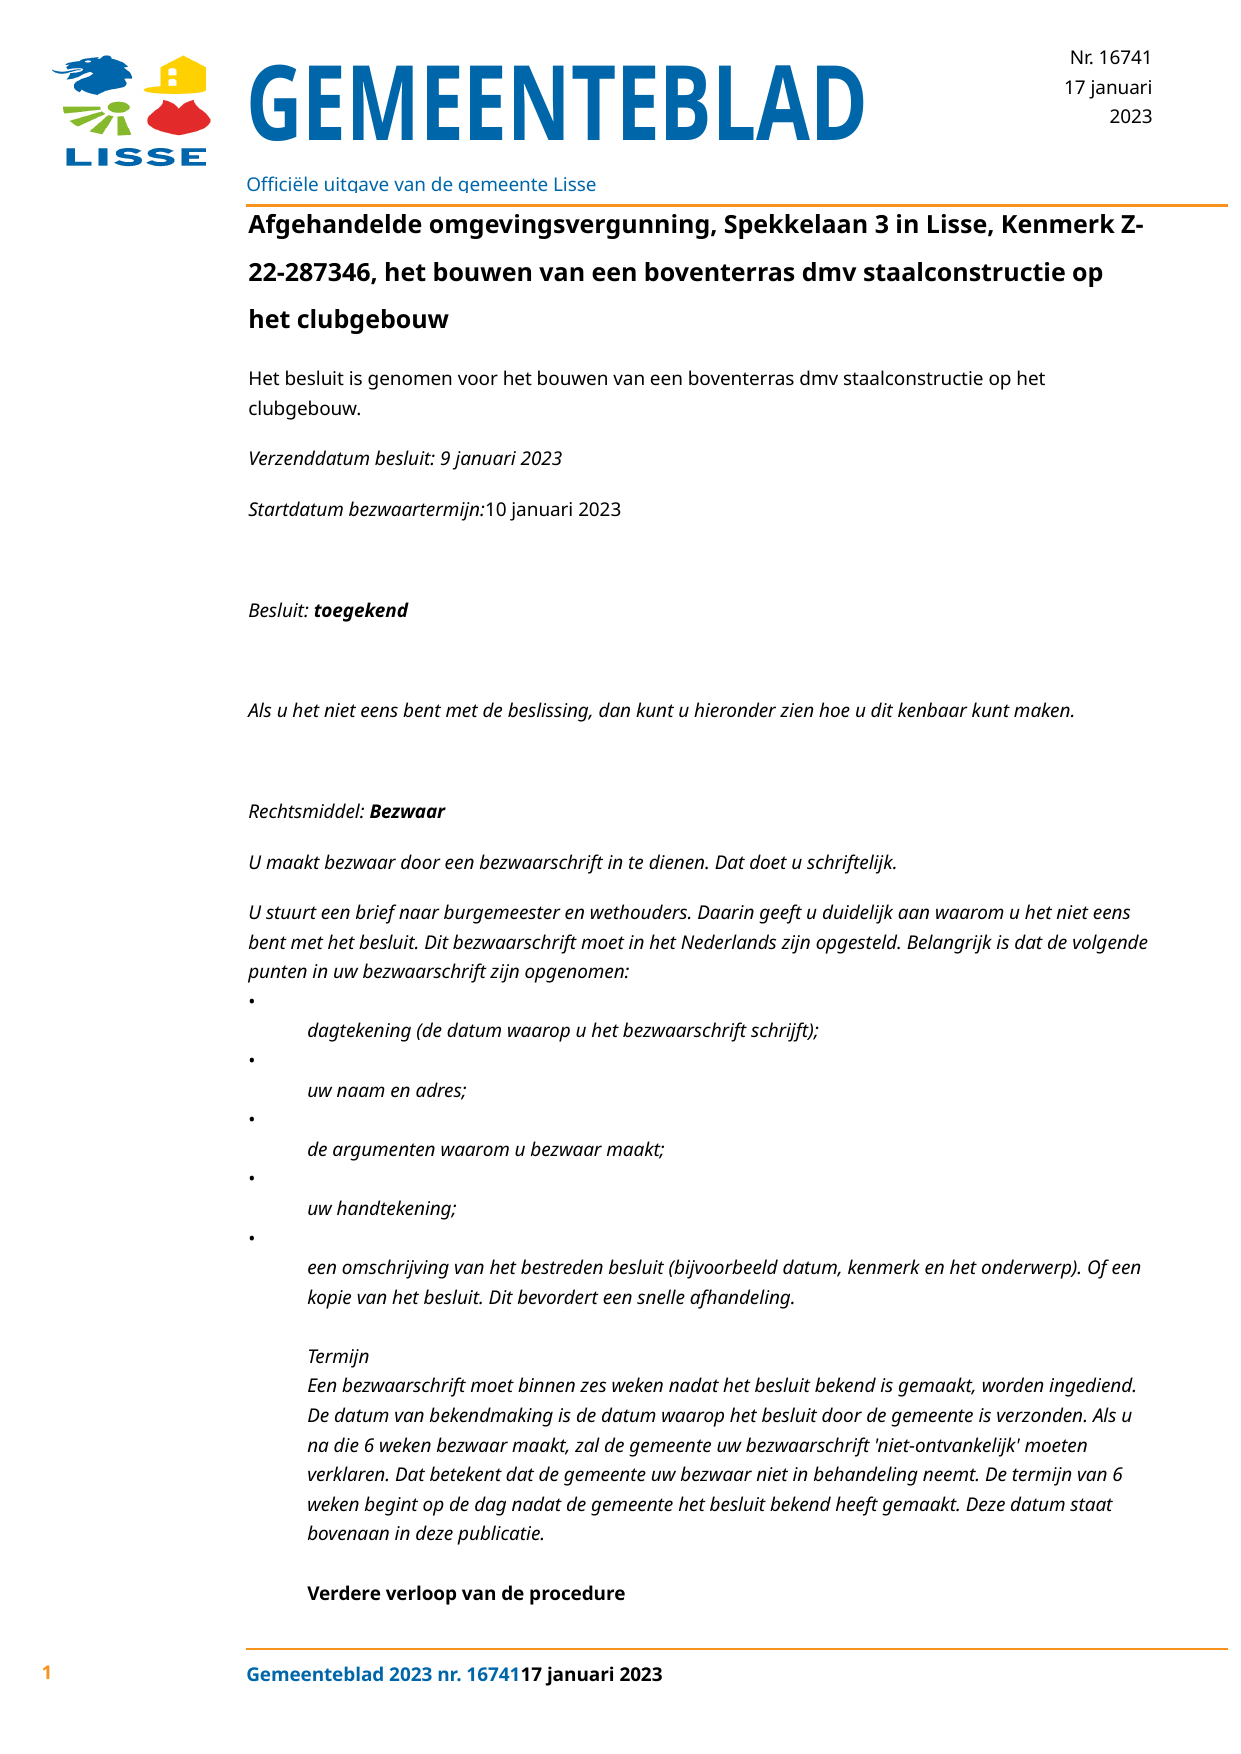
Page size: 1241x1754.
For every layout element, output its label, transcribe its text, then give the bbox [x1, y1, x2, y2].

list uw handtekening; [248, 1195, 1152, 1221]
list Termijn [248, 1343, 1152, 1369]
text Het besluit is genomen voor het bouwen van een boventerras dmv staalconstructie op het clubgebouw. [248, 366, 1152, 421]
text Rechtsmiddel: Bezwaar [248, 798, 1152, 824]
list Een bezwaarschrift moet binnen zes weken nadat het besluit bekend is gemaakt, worden ingediend. De datum van bekendmaking is de datum waarop het besluit door de gemeente is verzonden. Als u na die 6 weken bezwaar maakt, zal de gemeente uw bezwaarschrift 'niet-ontvankelijk' moeten verklaren. Dat betekent dat de gemeente uw bezwaar niet in behandeling neemt. De termijn van 6 weken begint op de dag nadat de gemeente het besluit bekend heeft gemaakt. Deze datum staat bovenaan in deze publicatie. [248, 1373, 1152, 1546]
text U maakt bezwaar door een bezwaarschrift in te dienen. Dat doet u schriftelijk. [248, 849, 1152, 874]
text Verzenddatum besluit: 9 januari 2023 [248, 446, 1152, 471]
text U stuurt een brief naar burgemeester en wethouders. Daarin geeft u duidelijk aan waarom u het niet eens bent met het besluit. Dit bezwaarschrift moet in het Nederlands zijn opgesteld. Belangrijk is dat de volgende punten in uw bezwaarschrift zijn opgenomen: [248, 899, 1152, 984]
text Als u het niet eens bent met de beslissing, dan kunt u hieronder zien hoe u dit kenbaar kunt maken. [248, 698, 1152, 723]
list uw naam en adres; [248, 1077, 1152, 1102]
list dagtekening (de datum waarop u het bezwaarschrift schrijft); [248, 1018, 1152, 1043]
text Besluit: toegekend [248, 597, 1152, 622]
text Afgehandelde omgevingsvergunning, Spekkelaan 3 in Lisse, Kenmerk Z-22-287346, het bouwen van een boventerras dmv staalconstructie op het clubgebouw [248, 207, 1152, 336]
list een omschrijving van het bestreden besluit (bijvoorbeeld datum, kenmerk en het onderwerp). Of een kopie van het besluit. Dit bevordert een snelle afhandeling. [248, 1254, 1152, 1309]
text Startdatum bezwaartermijn:10 januari 2023 [248, 496, 1152, 522]
list Verdere verloop van de procedure [248, 1580, 1152, 1605]
list de argumenten waarom u bezwaar maakt; [248, 1136, 1152, 1162]
picture [41, 47, 231, 172]
